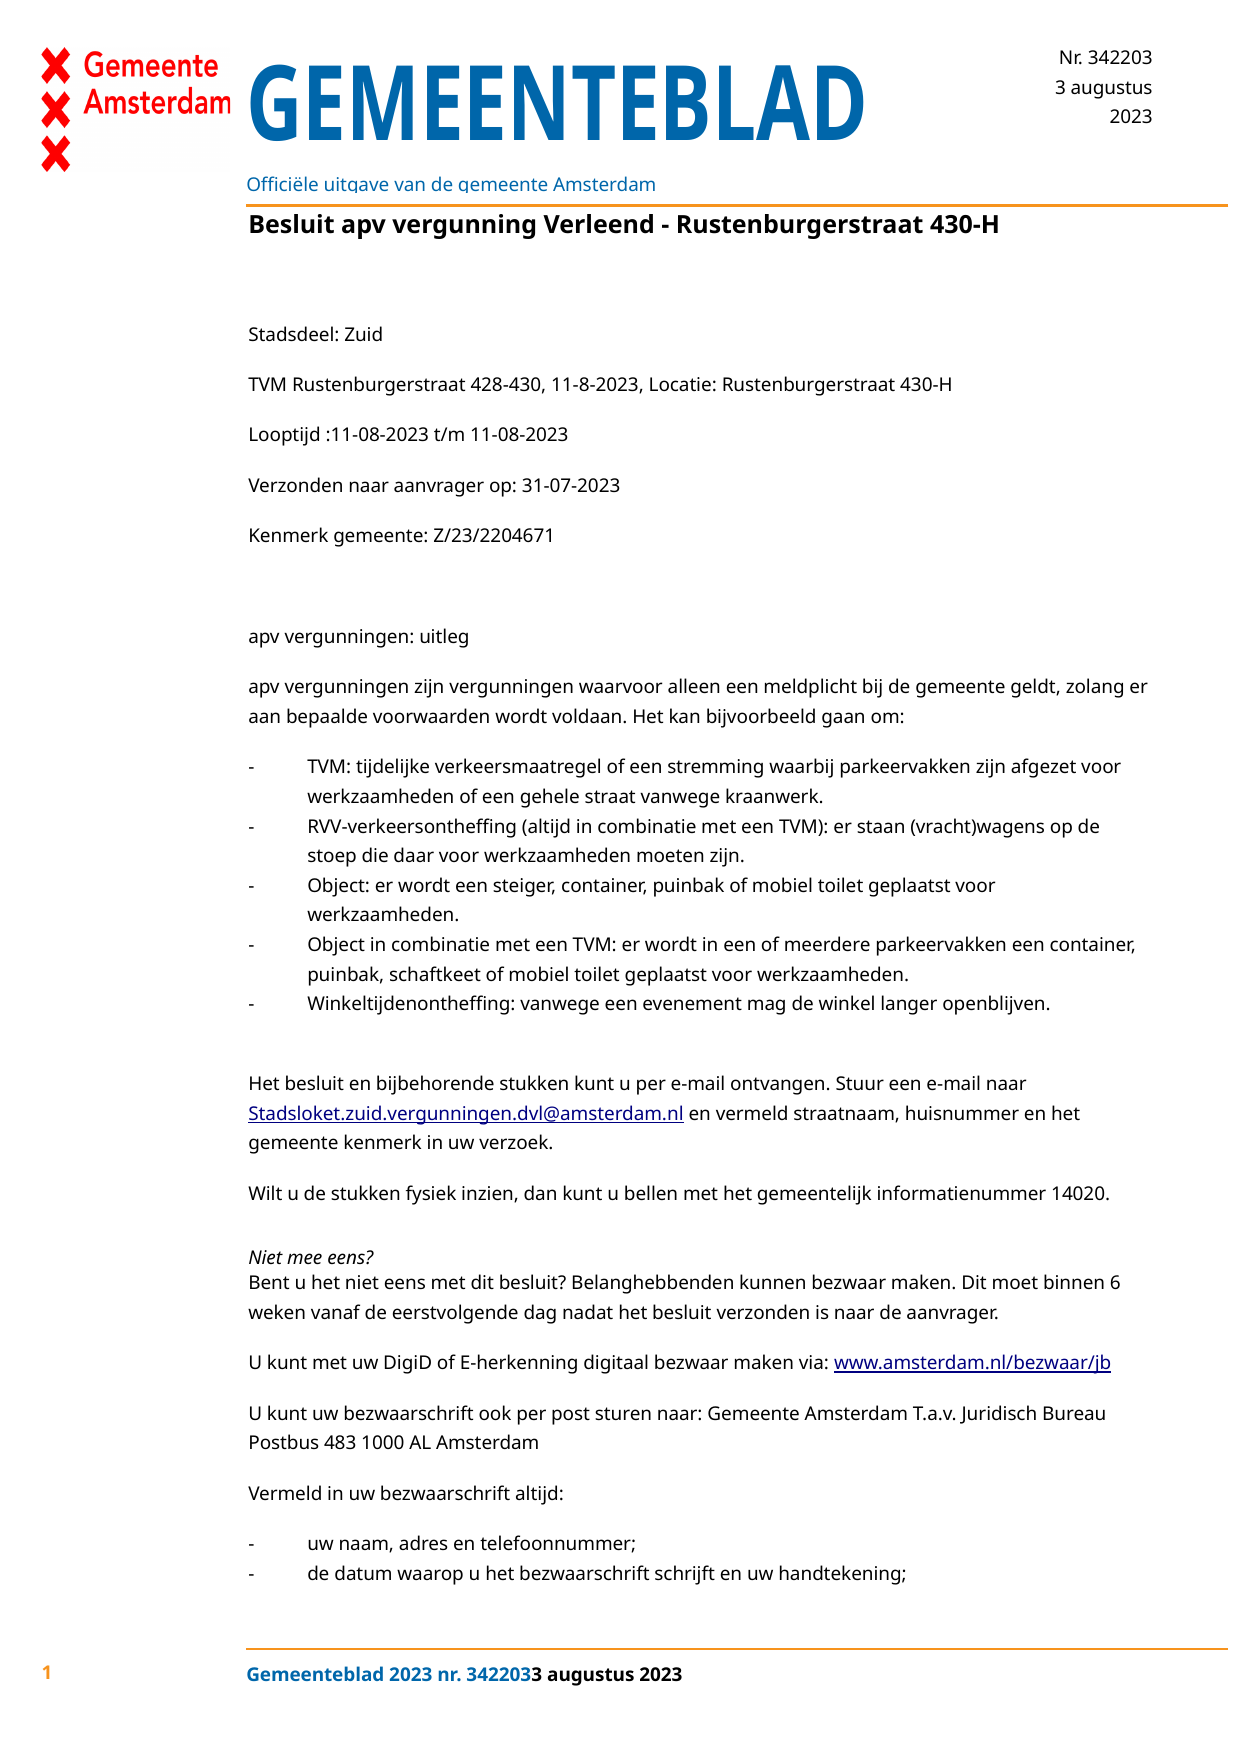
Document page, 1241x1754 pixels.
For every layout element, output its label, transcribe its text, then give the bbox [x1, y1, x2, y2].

text Vermeld in uw bezwaarschrift altijd: [248, 1480, 1152, 1506]
list uw naam, adres en telefoonnummer; [248, 1530, 1152, 1556]
picture [41, 47, 231, 172]
text Wilt u de stukken fysiek inzien, dan kunt u bellen met het gemeentelijk informatienummer 14020. [248, 1180, 1152, 1206]
text Stadsdeel: Zuid [248, 321, 1152, 346]
text U kunt uw bezwaarschrift ook per post sturen naar: Gemeente Amsterdam T.a.v. Juridisch Bureau Postbus 483 1000 AL Amsterdam [248, 1400, 1152, 1455]
list de datum waarop u het bezwaarschrift schrijft en uw handtekening; [248, 1560, 1152, 1586]
list Object: er wordt een steiger, container, puinbak of mobiel toilet geplaatst voor werkzaamheden. [248, 872, 1152, 927]
list RVV-verkeersontheffing (altijd in combinatie met een TVM): er staan (vracht)wagens op de stoep die daar voor werkzaamheden moeten zijn. [248, 813, 1152, 868]
text apv vergunningen: uitleg [248, 623, 1152, 649]
text Verzonden naar aanvrager op: 31-07-2023 [248, 472, 1152, 498]
text Niet mee eens? [248, 1244, 1152, 1269]
text apv vergunningen zijn vergunningen waarvoor alleen een meldplicht bij de gemeente geldt, zolang er aan bepaalde voorwaarden wordt voldaan. Het kan bijvoorbeeld gaan om: [248, 674, 1152, 729]
text Besluit apv vergunning Verleend - Rustenburgerstraat 430-H [248, 207, 1152, 241]
text Bent u het niet eens met dit besluit? Belanghebbenden kunnen bezwaar maken. Dit moet binnen 6 weken vanaf de eerstvolgende dag nadat het besluit verzonden is naar de aanvrager. [248, 1269, 1152, 1325]
list Object in combinatie met een TVM: er wordt in een of meerdere parkeervakken een container, puinbak, schaftkeet of mobiel toilet geplaatst voor werkzaamheden. [248, 931, 1152, 986]
text U kunt met uw DigiD of E-herkenning digitaal bezwaar maken via: www.amsterdam.nl/bezwaar/jb [248, 1349, 1152, 1375]
list Winkeltijdenontheffing: vanwege een evenement mag de winkel langer openblijven. [248, 990, 1152, 1016]
text TVM Rustenburgerstraat 428-430, 11-8-2023, Locatie: Rustenburgerstraat 430-H [248, 371, 1152, 397]
list TVM: tijdelijke verkeersmaatregel of een stremming waarbij parkeervakken zijn afgezet voor werkzaamheden of een gehele straat vanwege kraanwerk. [248, 754, 1152, 809]
text Kenmerk gemeente: Z/23/2204671 [248, 522, 1152, 548]
text Looptijd :11-08-2023 t/m 11-08-2023 [248, 422, 1152, 447]
text Het besluit en bijbehorende stukken kunt u per e-mail ontvangen. Stuur een e-mail naar Stadsloket.zuid.vergunningen.dvl@amsterdam.nl en vermeld straatnaam, huisnummer en het gemeente kenmerk in uw verzoek. [248, 1070, 1152, 1155]
